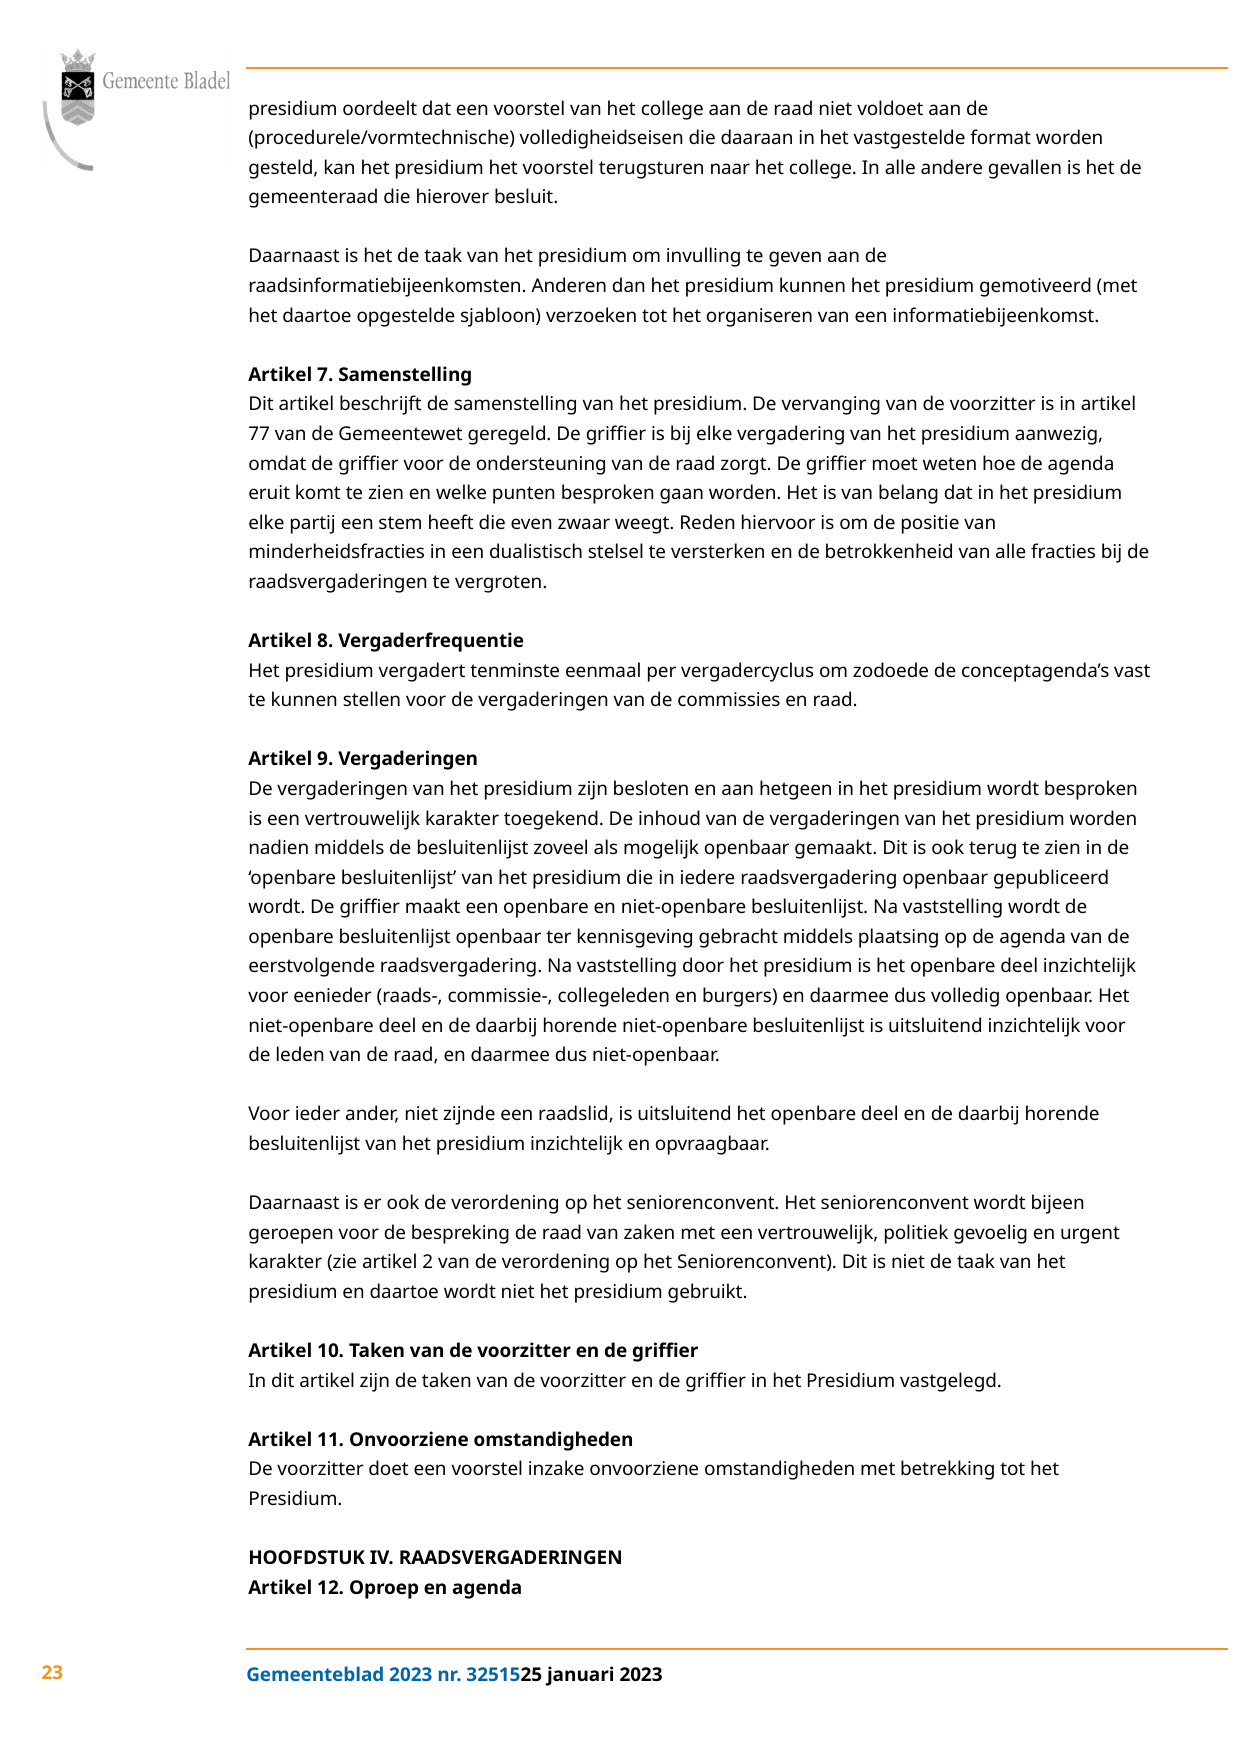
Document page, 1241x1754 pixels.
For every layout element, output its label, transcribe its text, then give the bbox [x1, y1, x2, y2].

text Artikel 8. Vergaderfrequentie [248, 627, 1152, 653]
text Daarnaast is er ook de verordening op het seniorenconvent. Het seniorenconvent wordt bijeen geroepen voor de bespreking de raad van zaken met een vertrouwelijk, politiek gevoelig en urgent karakter (zie artikel 2 van de verordening op het Seniorenconvent). Dit is niet de taak van het presidium en daartoe wordt niet het presidium gebruikt. [248, 1189, 1152, 1304]
text In dit artikel zijn de taken van de voorzitter en de griffier in het Presidium vastgelegd. [248, 1367, 1152, 1393]
text Artikel 12. Oproep en agenda [248, 1574, 1152, 1600]
text HOOFDSTUK IV. RAADSVERGADERINGEN [248, 1544, 1152, 1570]
text Dit artikel beschrijft de samenstelling van het presidium. De vervanging van de voorzitter is in artikel 77 van de Gemeentewet geregeld. De griffier is bij elke vergadering van het presidium aanwezig, omdat de griffier voor de ondersteuning van de raad zorgt. De griffier moet weten hoe de agenda eruit komt te zien en welke punten besproken gaan worden. Het is van belang dat in het presidium elke partij een stem heeft die even zwaar weegt. Reden hiervoor is om de positie van minderheidsfracties in een dualistisch stelsel te versterken en de betrokkenheid van alle fracties bij de raadsvergaderingen te vergroten. [248, 391, 1152, 594]
text Het presidium vergadert tenminste eenmaal per vergadercyclus om zodoede de conceptagenda’s vast te kunnen stellen voor de vergaderingen van de commissies en raad. [248, 657, 1152, 712]
text De voorzitter doet een voorstel inzake onvoorziene omstandigheden met betrekking tot het Presidium. [248, 1456, 1152, 1511]
text Voor ieder ander, niet zijnde een raadslid, is uitsluitend het openbare deel en de daarbij horende besluitenlijst van het presidium inzichtelijk en opvraagbaar. [248, 1101, 1152, 1156]
text Daarnaast is het de taak van het presidium om invulling te geven aan de raadsinformatiebijeenkomsten. Anderen dan het presidium kunnen het presidium gemotiveerd (met het daartoe opgestelde sjabloon) verzoeken tot het organiseren van een informatiebijeenkomst. [248, 243, 1152, 328]
picture [41, 47, 231, 172]
text Artikel 9. Vergaderingen [248, 746, 1152, 771]
text Artikel 10. Taken van de voorzitter en de griffier [248, 1337, 1152, 1363]
text Artikel 11. Onvoorziene omstandigheden [248, 1426, 1152, 1452]
text De vergaderingen van het presidium zijn besloten en aan hetgeen in het presidium wordt besproken is een vertrouwelijk karakter toegekend. De inhoud van de vergaderingen van het presidium worden nadien middels de besluitenlijst zoveel als mogelijk openbaar gemaakt. Dit is ook terug te zien in de ‘openbare besluitenlijst’ van het presidium die in iedere raadsvergadering openbaar gepubliceerd wordt. De griffier maakt een openbare en niet-openbare besluitenlijst. Na vaststelling wordt de openbare besluitenlijst openbaar ter kennisgeving gebracht middels plaatsing op de agenda van de eerstvolgende raadsvergadering. Na vaststelling door het presidium is het openbare deel inzichtelijk voor eenieder (raads-, commissie-, collegeleden en burgers) en daarmee dus volledig openbaar. Het niet-openbare deel en de daarbij horende niet-openbare besluitenlijst is uitsluitend inzichtelijk voor de leden van de raad, en daarmee dus niet-openbaar. [248, 775, 1152, 1067]
text Artikel 7. Samenstelling [248, 361, 1152, 387]
text presidium oordeelt dat een voorstel van het college aan de raad niet voldoet aan de (procedurele/vormtechnische) volledigheidseisen die daaraan in het vastgestelde format worden gesteld, kan het presidium het voorstel terugsturen naar het college. In alle andere gevallen is het de gemeenteraad die hierover besluit. [248, 95, 1152, 209]
